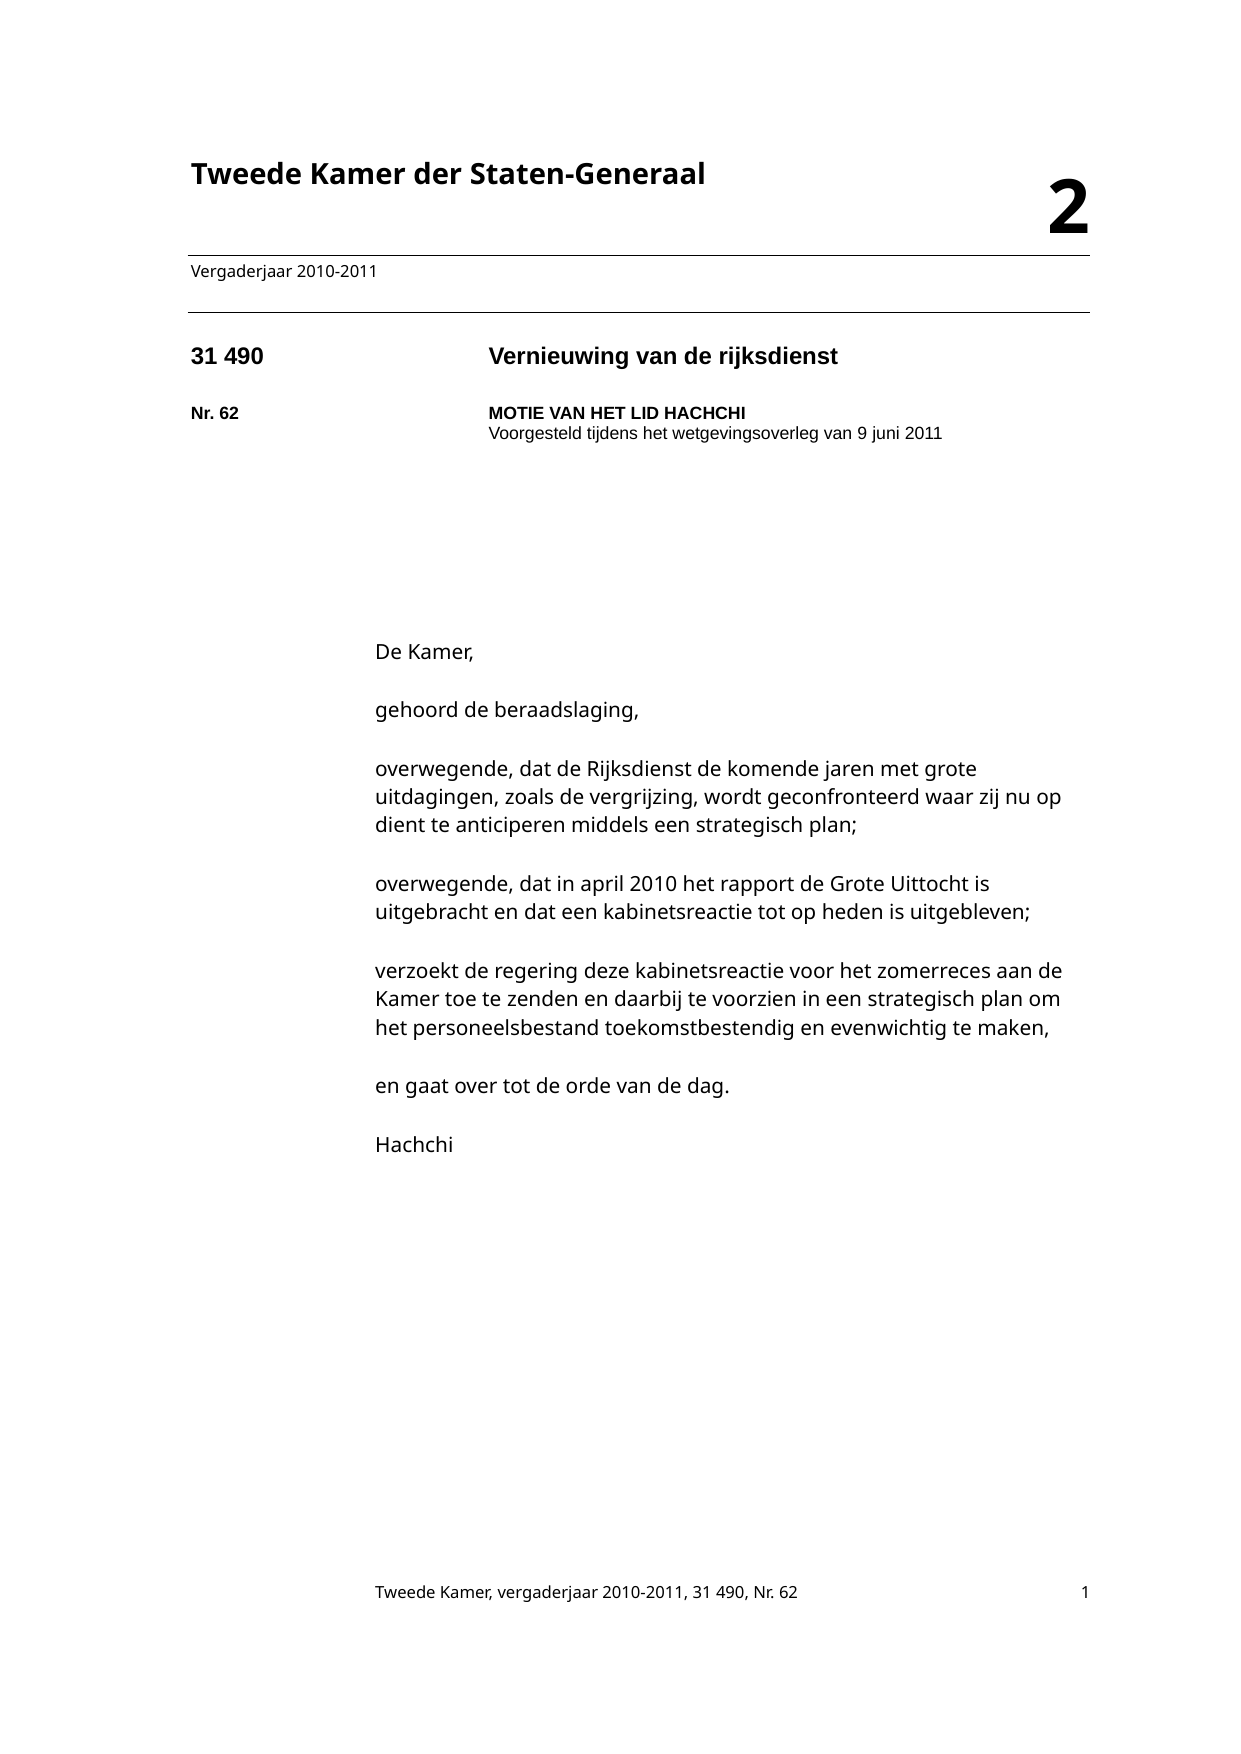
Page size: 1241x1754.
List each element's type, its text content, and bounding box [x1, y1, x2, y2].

table_cell [485, 313, 1090, 339]
text Hachchi [375, 1130, 1090, 1158]
table_cell Vergaderjaar 2010-2011 [188, 256, 485, 312]
table_cell [485, 256, 1090, 312]
text gehoord de beraadslaging, [375, 695, 1090, 724]
text overwegende, dat de Rijksdienst de komende jaren met grote uitdagingen, zoals de vergrijzing, wordt geconfronteerd waar zij nu op dient te anticiperen middels een strategisch plan; [375, 754, 1090, 839]
table_cell Nr. 62 [188, 399, 485, 518]
text verzoekt de regering deze kabinetsreactie voor het zomerreces aan de Kamer toe te zenden en daarbij te voorzien in een strategisch plan om het personeelsbestand toekomstbestendig en evenwichtig te maken, [375, 956, 1090, 1041]
text De Kamer, [375, 637, 1090, 665]
table_header Tweede Kamer der Staten-Generaal [188, 150, 909, 255]
table_header 2 [910, 150, 1090, 255]
table_cell Vernieuwing van de rijksdienst [485, 339, 1090, 399]
table_cell 31 490 [188, 339, 485, 399]
table_cell [188, 313, 485, 339]
table_cell MOTIE VAN HET LID HACHCHI Voorgesteld tijdens het wetgevingsoverleg van 9 juni 2011 [485, 399, 1090, 518]
text overwegende, dat in april 2010 het rapport de Grote Uittocht is uitgebracht en dat een kabinetsreactie tot op heden is uitgebleven; [375, 869, 1090, 926]
text en gaat over tot de orde van de dag. [375, 1071, 1090, 1100]
